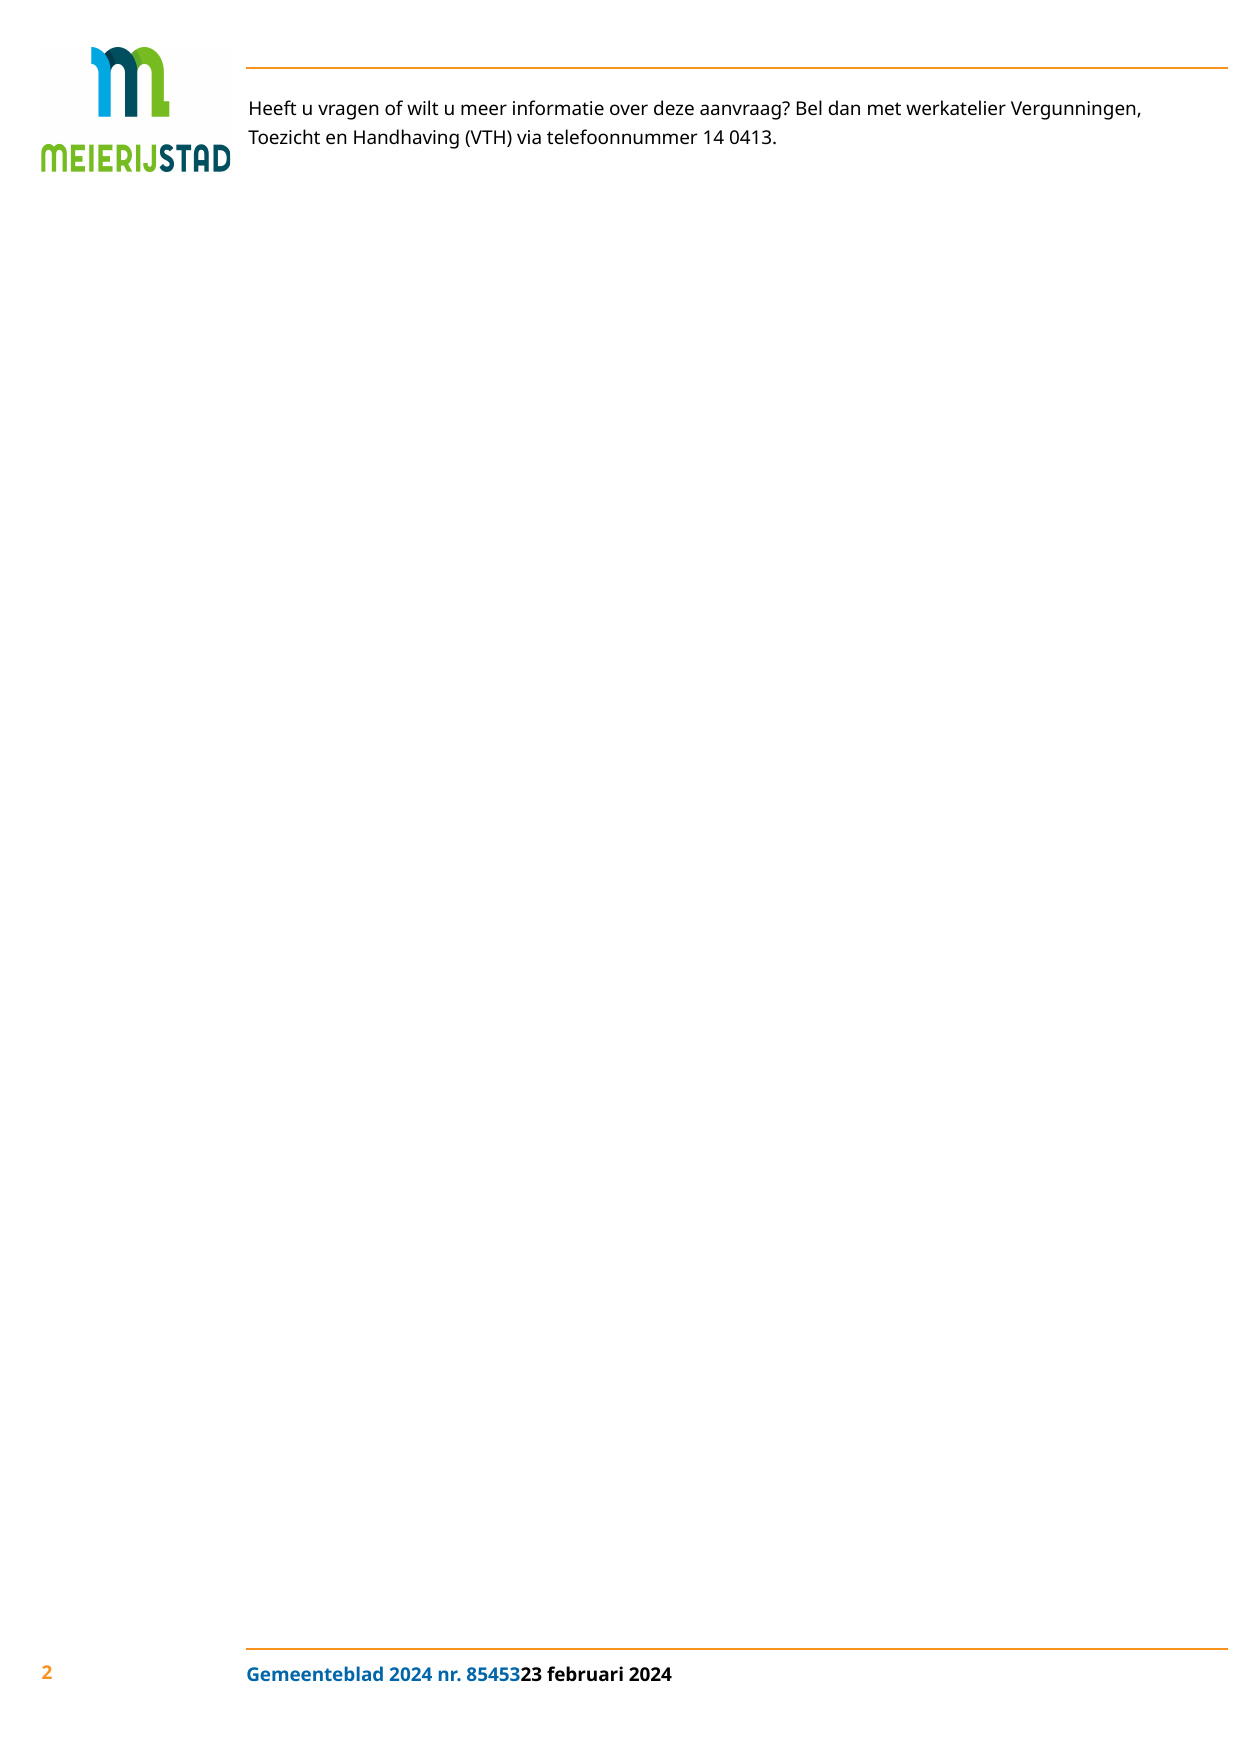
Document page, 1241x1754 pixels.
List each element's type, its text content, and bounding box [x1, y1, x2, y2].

picture [41, 47, 231, 172]
text Heeft u vragen of wilt u meer informatie over deze aanvraag? Bel dan met werkatelier Vergunningen, Toezicht en Handhaving (VTH) via telefoonnummer 14 0413. [248, 95, 1152, 150]
